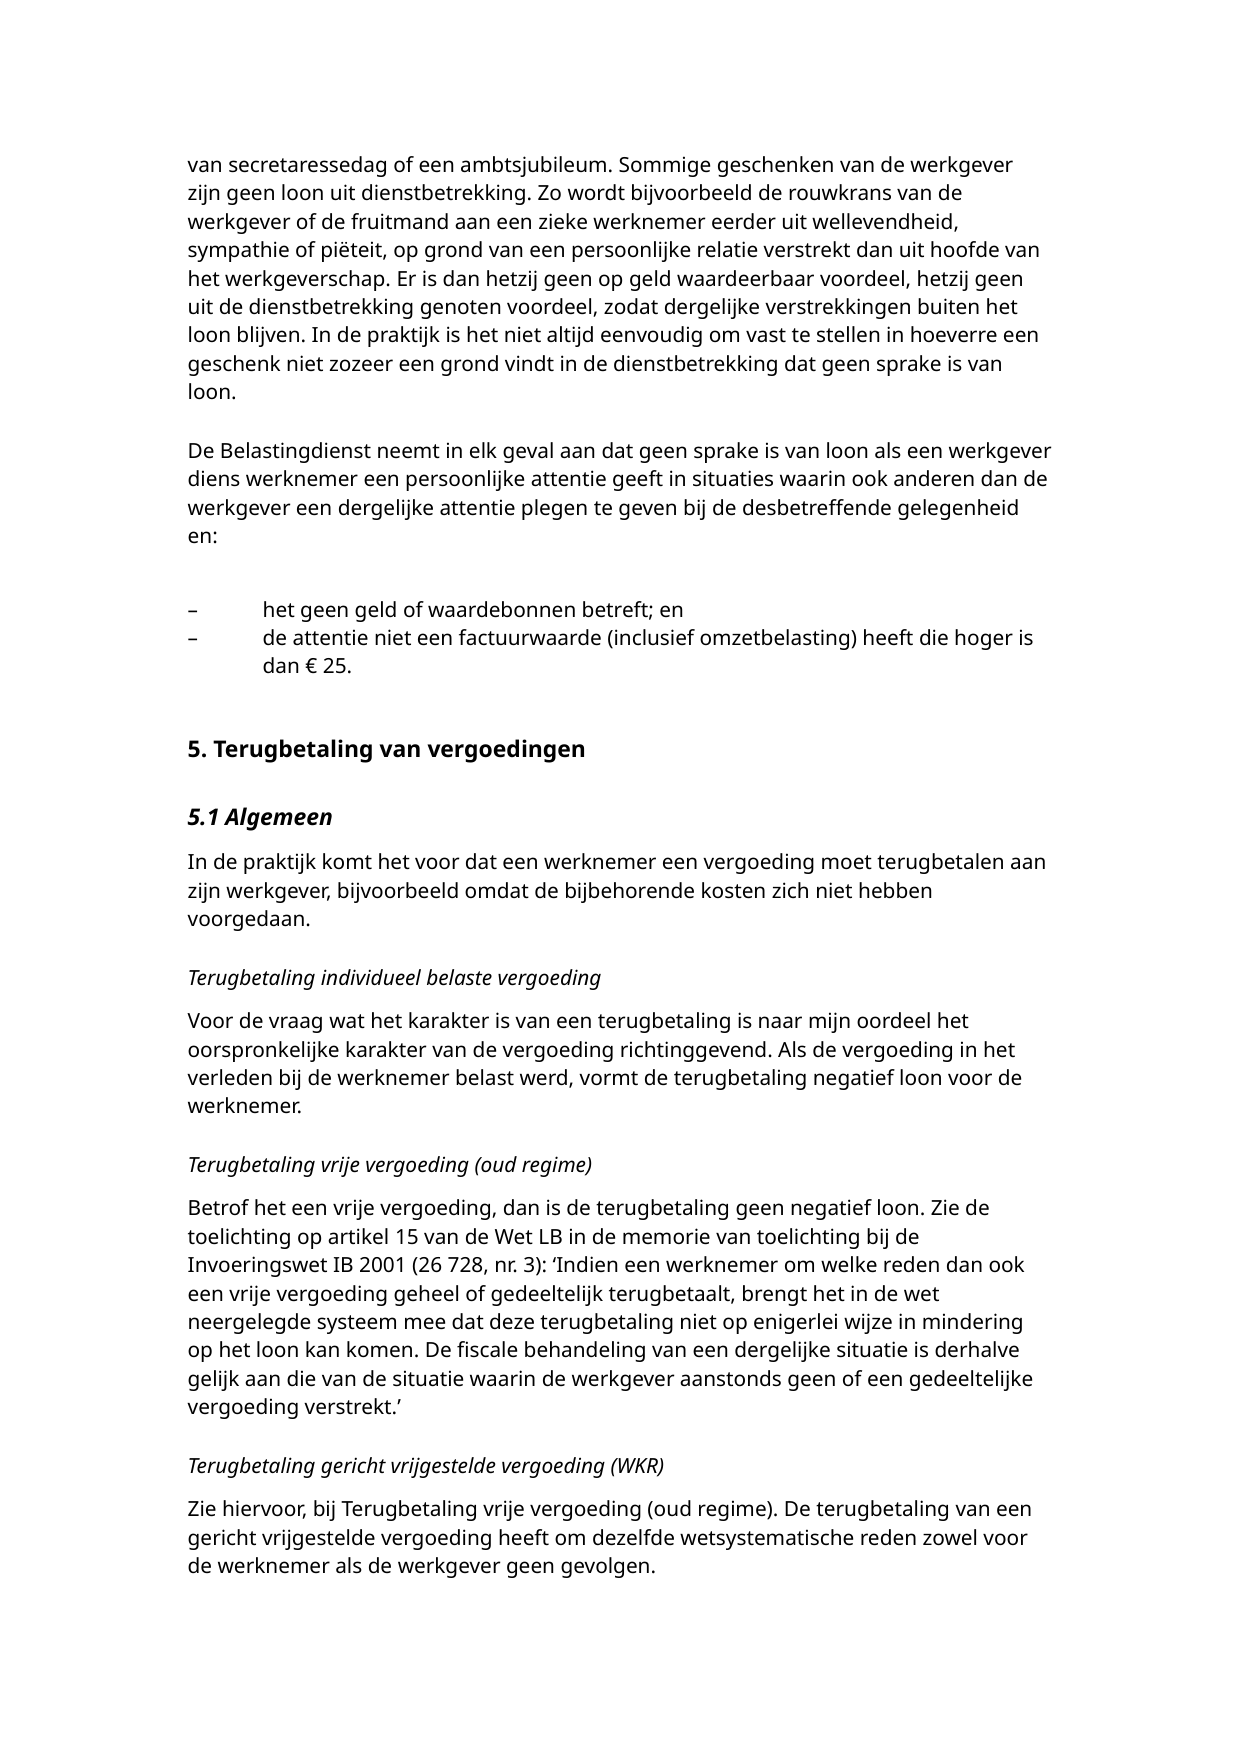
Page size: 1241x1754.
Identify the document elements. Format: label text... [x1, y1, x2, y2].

text Terugbetaling vrije vergoeding (oud regime) [187, 1150, 1053, 1178]
text De Belastingdienst neemt in elk geval aan dat geen sprake is van loon als een werkgever diens werknemer een persoonlijke attentie geeft in situaties waarin ook anderen dan de werkgever een dergelijke attentie plegen te geven bij de desbetreffende gelegenheid en: [187, 436, 1053, 550]
text Betrof het een vrije vergoeding, dan is de terugbetaling geen negatief loon. Zie de toelichting op artikel 15 van de Wet LB in de memorie van toelichting bij de Invoeringswet IB 2001 (26 728, nr. 3): ‘Indien een werknemer om welke reden dan ook een vrije vergoeding geheel of gedeeltelijk terugbetaalt, brengt het in de wet neergelegde systeem mee dat deze terugbetaling niet op enigerlei wijze in mindering op het loon kan komen. De fiscale behandeling van een dergelijke situatie is derhalve gelijk aan die van de situatie waarin de werkgever aanstonds geen of een gedeeltelijke vergoeding verstrekt.’ [187, 1193, 1053, 1421]
text Zie hiervoor, bij Terugbetaling vrije vergoeding (oud regime). De terugbetaling van een gericht vrijgestelde vergoeding heeft om dezelfde wetsystematische reden zowel voor de werknemer als de werkgever geen gevolgen. [187, 1494, 1053, 1580]
text In de praktijk komt het voor dat een werknemer een vergoeding moet terugbetalen aan zijn werkgever, bijvoorbeeld omdat de bijbehorende kosten zich niet hebben voorgedaan. [187, 847, 1053, 933]
list de attentie niet een factuurwaarde (inclusief omzetbelasting) heeft die hoger is dan € 25. [187, 623, 1053, 680]
text Terugbetaling individueel belaste vergoeding [187, 963, 1053, 991]
text Voor de vraag wat het karakter is van een terugbetaling is naar mijn oordeel het oorspronkelijke karakter van de vergoeding richtinggevend. Als de vergoeding in het verleden bij de werknemer belast werd, vormt de terugbetaling negatief loon voor de werknemer. [187, 1006, 1053, 1120]
text van secretaressedag of een ambtsjubileum. Sommige geschenken van de werkgever zijn geen loon uit dienstbetrekking. Zo wordt bijvoorbeeld de rouwkrans van de werkgever of de fruitmand aan een zieke werknemer eerder uit wellevendheid, sympathie of piëteit, op grond van een persoonlijke relatie verstrekt dan uit hoofde van het werkgeverschap. Er is dan hetzij geen op geld waardeerbaar voordeel, hetzij geen uit de dienstbetrekking genoten voordeel, zodat dergelijke verstrekkingen buiten het loon blijven. In de praktijk is het niet altijd eenvoudig om vast te stellen in hoeverre een geschenk niet zozeer een grond vindt in de dienstbetrekking dat geen sprake is van loon. [187, 150, 1053, 406]
list het geen geld of waardebonnen betreft; en [187, 595, 1053, 623]
text Terugbetaling gericht vrijgestelde vergoeding (WKR) [187, 1451, 1053, 1479]
subtitle 5.1 Algemeen [187, 801, 1053, 832]
subtitle 5. Terugbetaling van vergoedingen [187, 732, 1053, 764]
